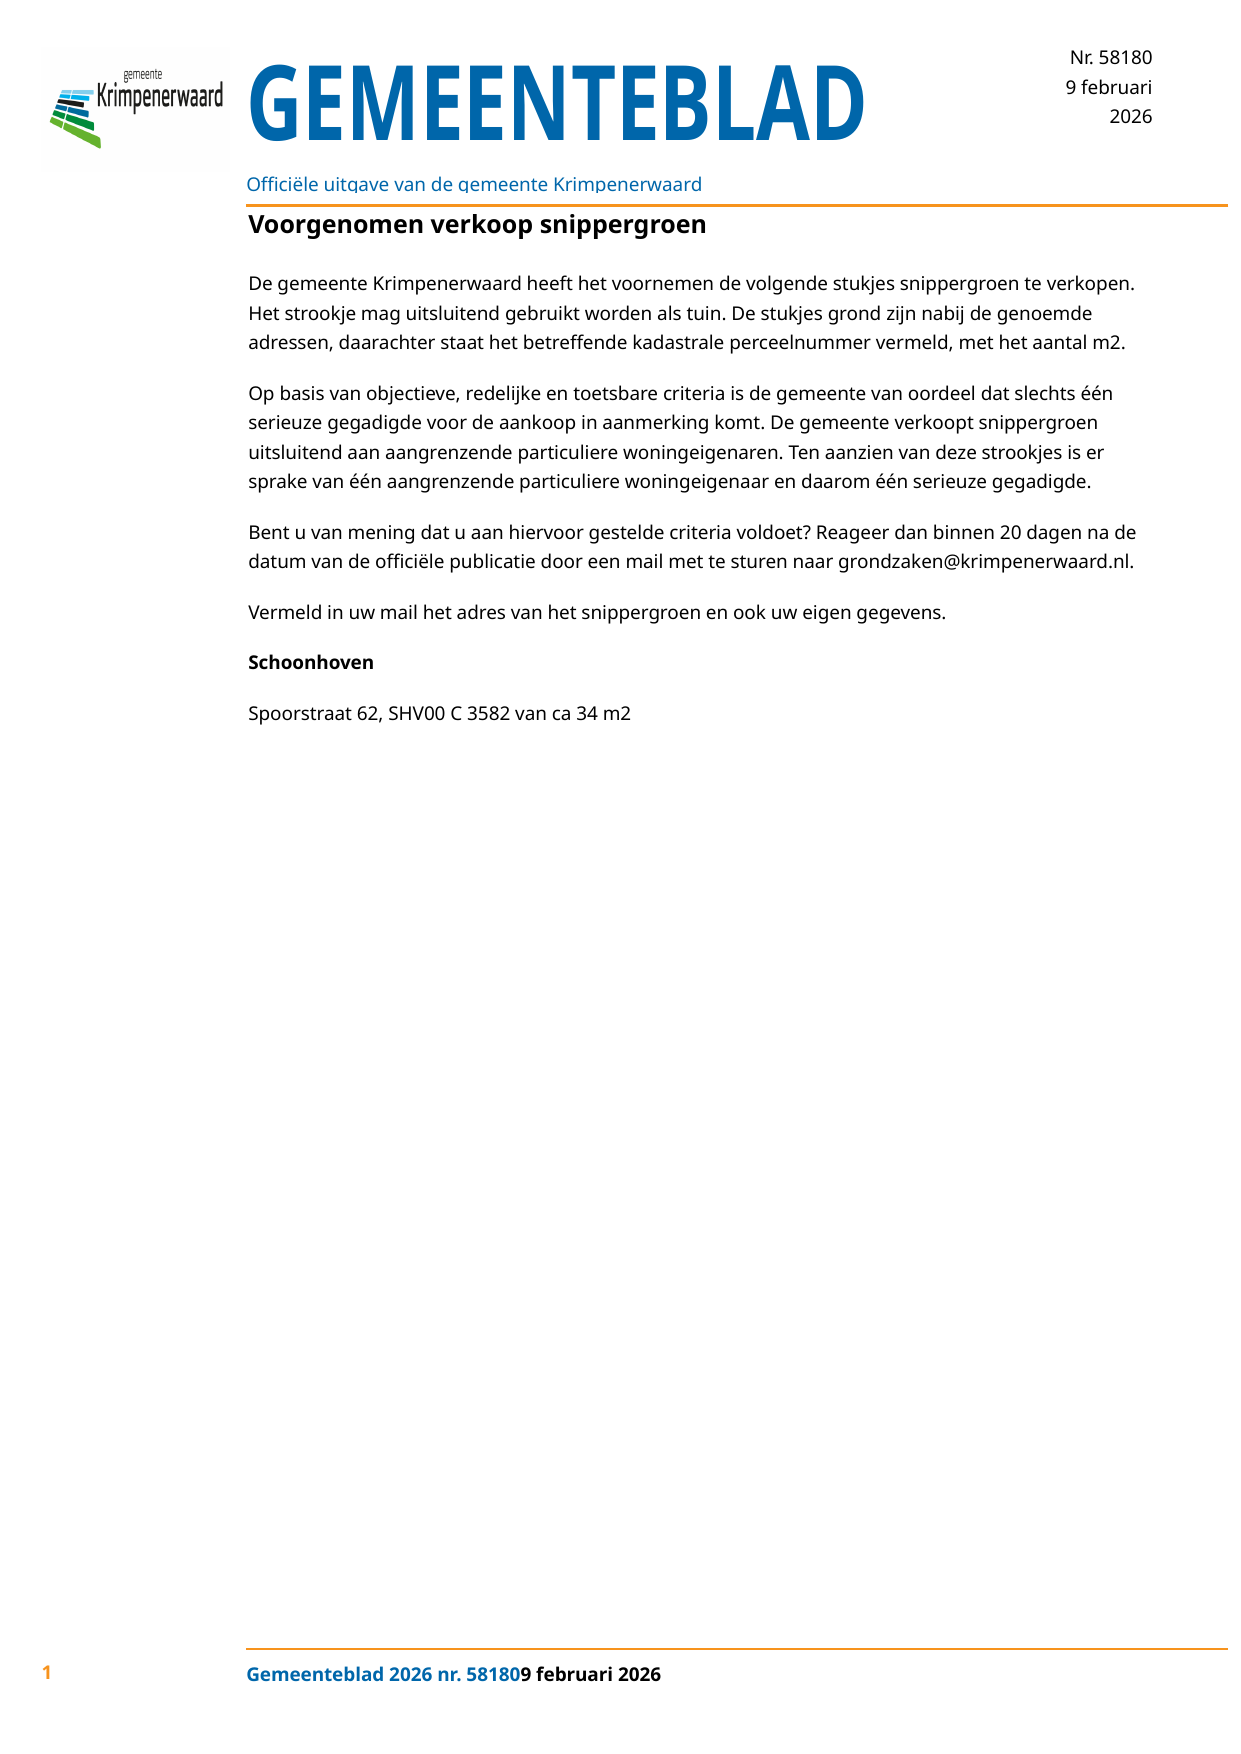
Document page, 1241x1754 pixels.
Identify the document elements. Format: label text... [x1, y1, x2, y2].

text Schoonhoven [248, 649, 1152, 675]
picture [41, 47, 231, 172]
text Spoorstraat 62, SHV00 C 3582 van ca 34 m2 [248, 700, 1152, 726]
text Op basis van objectieve, redelijke en toetsbare criteria is de gemeente van oordeel dat slechts één serieuze gegadigde voor de aankoop in aanmerking komt. De gemeente verkoopt snippergroen uitsluitend aan aangrenzende particuliere woningeigenaren. Ten aanzien van deze strookjes is er sprake van één aangrenzende particuliere woningeigenaar en daarom één serieuze gegadigde. [248, 380, 1152, 494]
text Vermeld in uw mail het adres van het snippergroen en ook uw eigen gegevens. [248, 599, 1152, 625]
text De gemeente Krimpenerwaard heeft het voornemen de volgende stukjes snippergroen te verkopen. Het strookje mag uitsluitend gebruikt worden als tuin. De stukjes grond zijn nabij de genoemde adressen, daarachter staat het betreffende kadastrale perceelnummer vermeld, met het aantal m2. [248, 270, 1152, 355]
text Bent u van mening dat u aan hiervoor gestelde criteria voldoet? Reageer dan binnen 20 dagen na de datum van de officiële publicatie door een mail met te sturen naar grondzaken@krimpenerwaard.nl. [248, 519, 1152, 574]
text Voorgenomen verkoop snippergroen [248, 207, 1152, 241]
